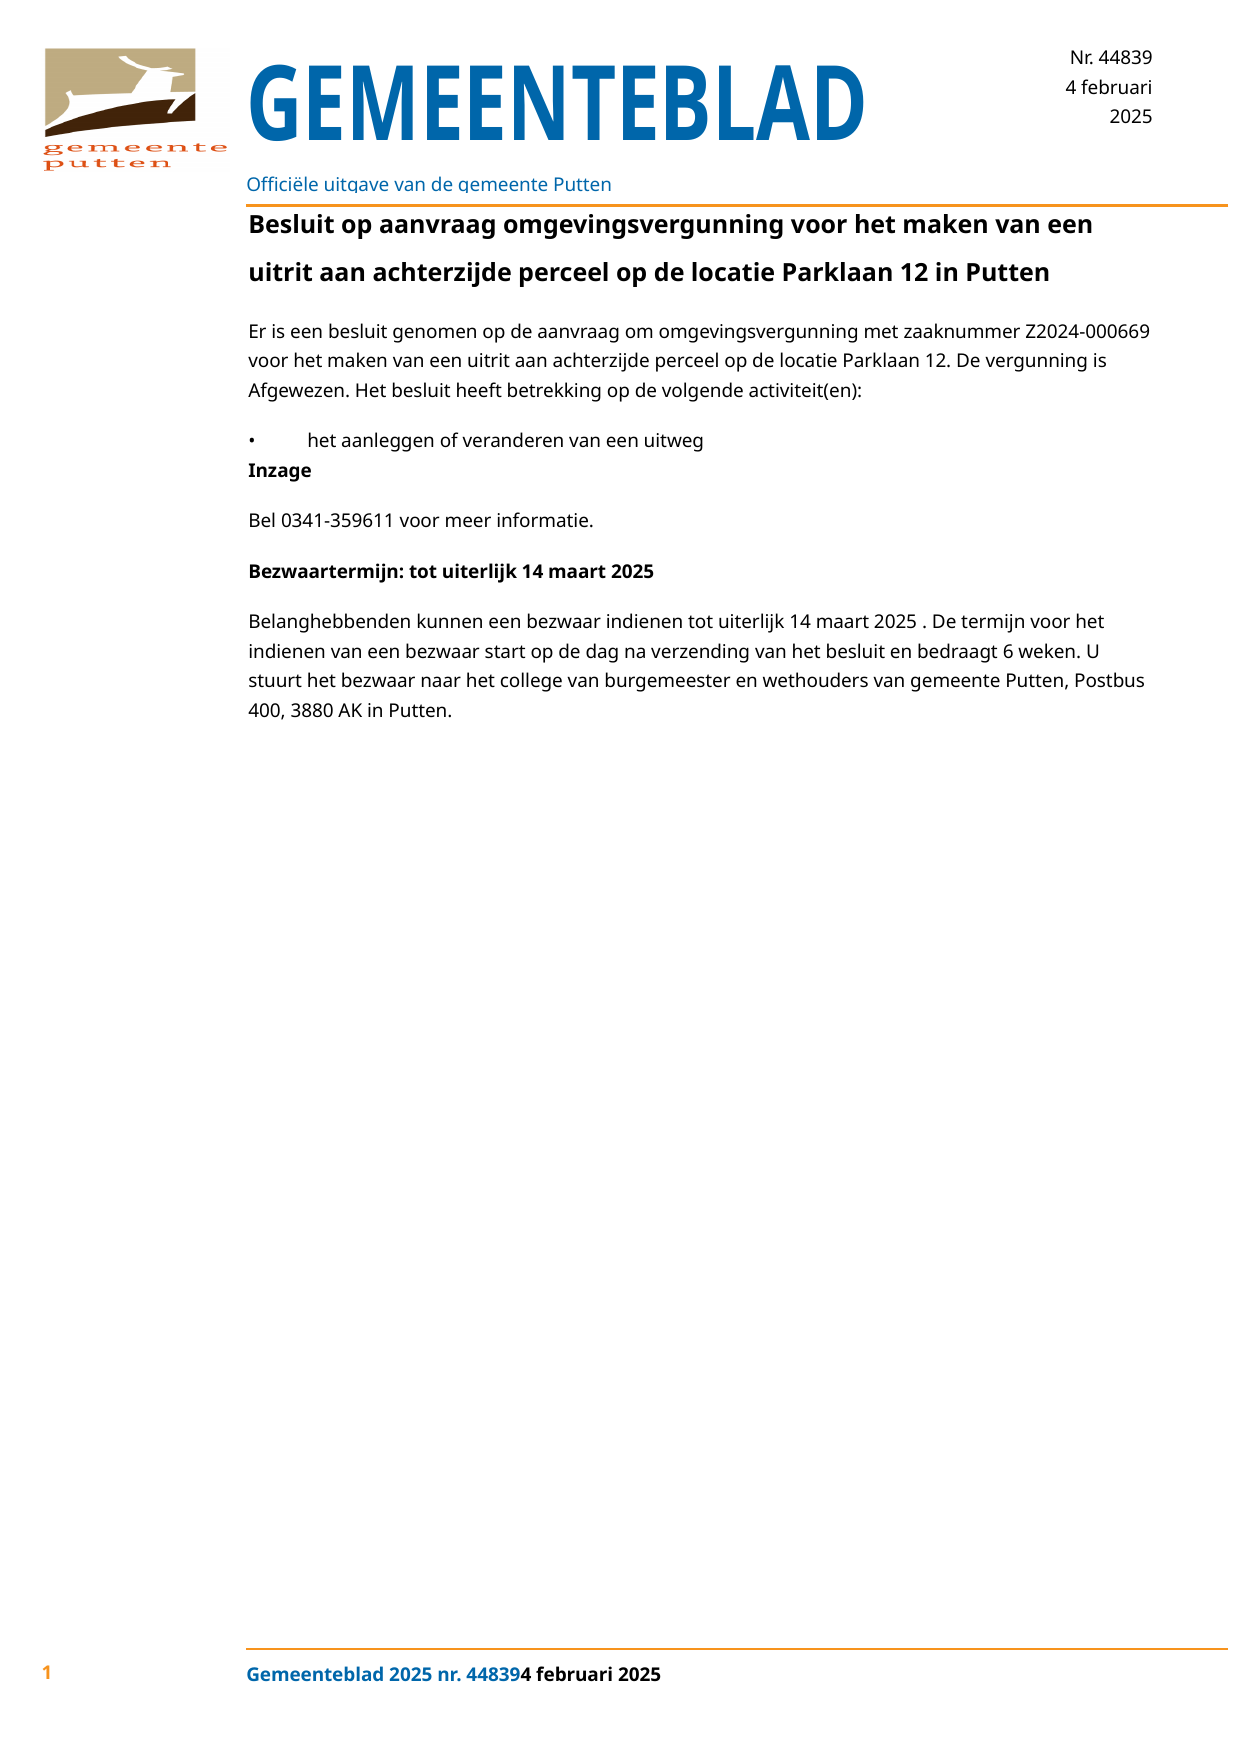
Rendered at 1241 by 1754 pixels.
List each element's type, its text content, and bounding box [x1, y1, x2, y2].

text Bel 0341-359611 voor meer informatie. [248, 507, 1152, 533]
list het aanleggen of veranderen van een uitweg [248, 427, 1152, 453]
text Belanghebbenden kunnen een bezwaar indienen tot uiterlijk 14 maart 2025 . De termijn voor het indienen van een bezwaar start op de dag na verzending van het besluit en bedraagt 6 weken. U stuurt het bezwaar naar het college van burgemeester en wethouders van gemeente Putten, Postbus 400, 3880 AK in Putten. [248, 608, 1152, 723]
text Er is een besluit genomen op de aanvraag om omgevingsvergunning met zaaknummer Z2024-000669 voor het maken van een uitrit aan achterzijde perceel op de locatie Parklaan 12. De vergunning is Afgewezen. Het besluit heeft betrekking op de volgende activiteit(en): [248, 318, 1152, 403]
text Besluit op aanvraag omgevingsvergunning voor het maken van een uitrit aan achterzijde perceel op de locatie Parklaan 12 in Putten [248, 207, 1152, 288]
text Inzage [248, 457, 1152, 483]
picture [41, 47, 231, 172]
text Bezwaartermijn: tot uiterlijk 14 maart 2025 [248, 558, 1152, 584]
